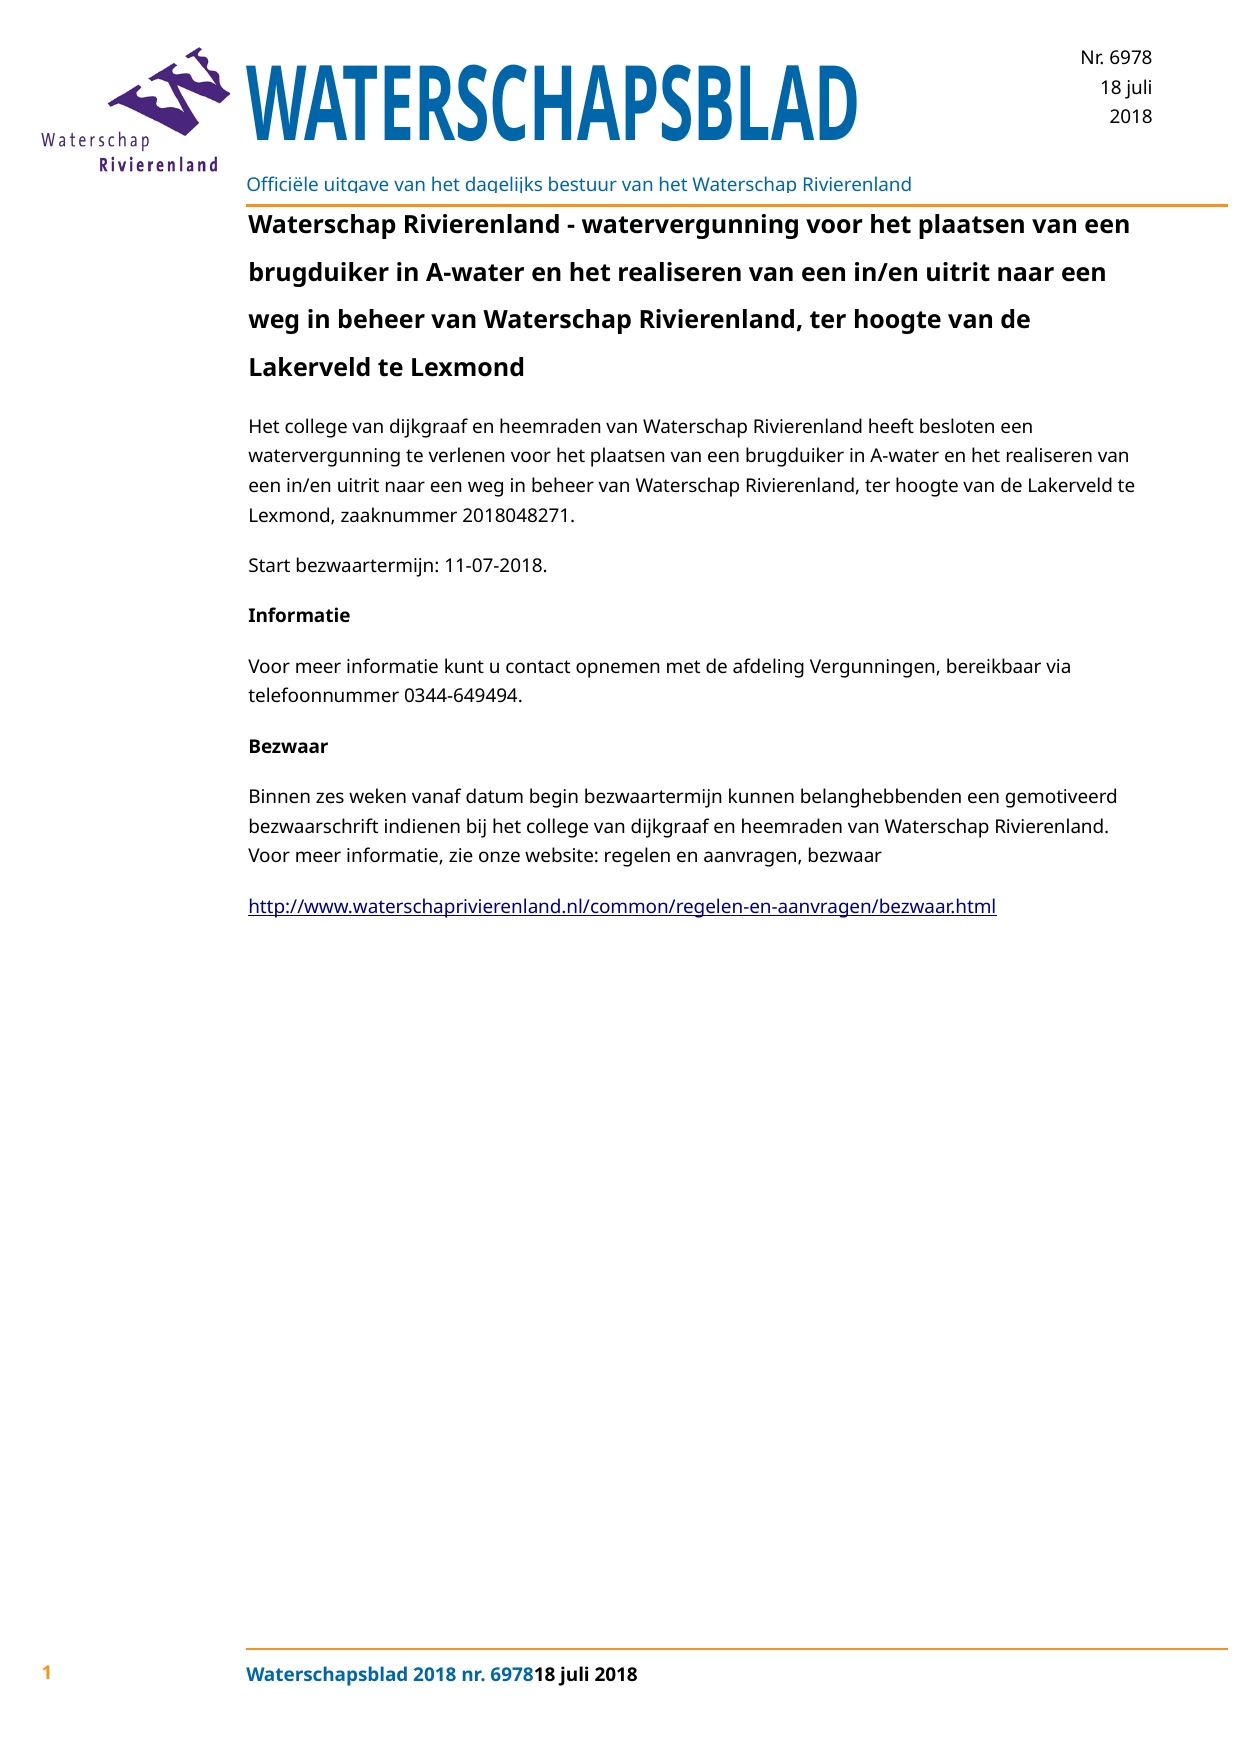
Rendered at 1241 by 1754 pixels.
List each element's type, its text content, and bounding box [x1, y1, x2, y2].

text Voor meer informatie kunt u contact opnemen met de afdeling Vergunningen, bereikbaar via telefoonnummer 0344-649494. [248, 653, 1152, 708]
text Informatie [248, 603, 1152, 628]
text Bezwaar [248, 733, 1152, 759]
text http://www.waterschaprivierenland.nl/common/regelen-en-aanvragen/bezwaar.html [248, 893, 1152, 919]
text Het college van dijkgraaf en heemraden van Waterschap Rivierenland heeft besloten een watervergunning te verlenen voor het plaatsen van een brugduiker in A-water en het realiseren van een in/en uitrit naar een weg in beheer van Waterschap Rivierenland, ter hoogte van de Lakerveld te Lexmond, zaaknummer 2018048271. [248, 413, 1152, 528]
text Start bezwaartermijn: 11-07-2018. [248, 552, 1152, 578]
text Waterschap Rivierenland - watervergunning voor het plaatsen van een brugduiker in A-water en het realiseren van een in/en uitrit naar een weg in beheer van Waterschap Rivierenland, ter hoogte van de Lakerveld te Lexmond [248, 207, 1152, 384]
picture [41, 47, 231, 172]
text Binnen zes weken vanaf datum begin bezwaartermijn kunnen belanghebbenden een gemotiveerd bezwaarschrift indienen bij het college van dijkgraaf en heemraden van Waterschap Rivierenland. Voor meer informatie, zie onze website: regelen en aanvragen, bezwaar [248, 783, 1152, 868]
